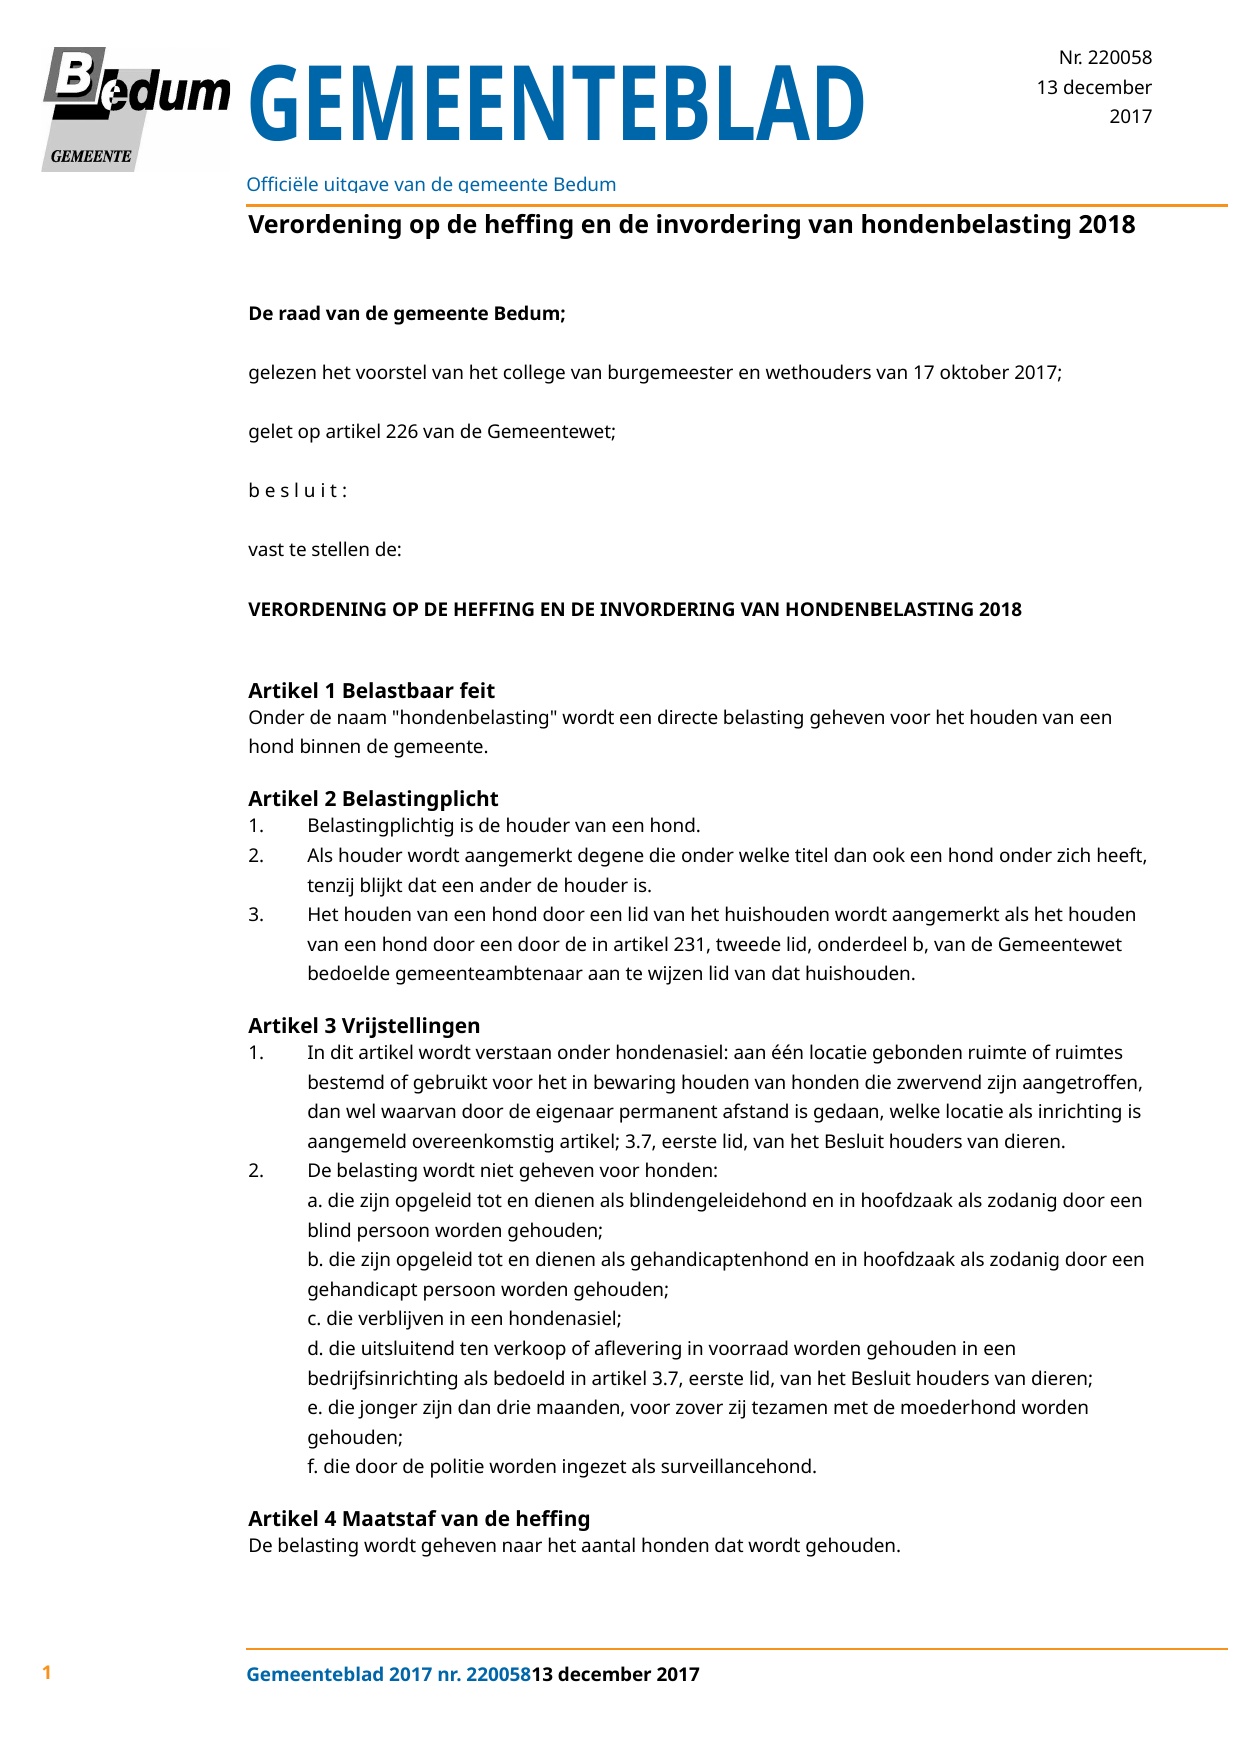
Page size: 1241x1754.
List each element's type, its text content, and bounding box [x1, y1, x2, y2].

list f. die door de politie worden ingezet als surveillancehond. [248, 1453, 1152, 1479]
text gelezen het voorstel van het college van burgemeester en wethouders van 17 oktober 2017; [248, 359, 1152, 385]
list c. die verblijven in een hondenasiel; [248, 1306, 1152, 1331]
text Artikel 4 Maatstaf van de heffing [248, 1504, 1152, 1532]
picture [41, 47, 231, 172]
list e. die jonger zijn dan drie maanden, voor zover zij tezamen met de moeder­hond worden gehouden; [248, 1394, 1152, 1450]
list De belasting wordt niet geheven voor honden: [248, 1158, 1152, 1183]
list Het houden van een hond door een lid van het huishouden wordt aangemerkt als het houden van een hond door een door de in artikel 231, tweede lid, onderdeel b, van de Gemeentewet bedoelde gemeenteambtenaar aan te wijzen lid van dat huishouden. [248, 901, 1152, 986]
text De belasting wordt geheven naar het aantal honden dat wordt gehouden. [248, 1532, 1152, 1558]
text gelet op artikel 226 van de Gemeentewet; [248, 418, 1152, 444]
text Artikel 2 Belastingplicht [248, 784, 1152, 813]
list Als houder wordt aangemerkt degene die onder welke titel dan ook een hond onder zich heeft, tenzij blijkt dat een ander de houder is. [248, 842, 1152, 897]
text De raad van de gemeente Bedum; [248, 300, 1152, 326]
list Belastingplichtig is de houder van een hond. [248, 813, 1152, 838]
list b. die zijn opgeleid tot en dienen als gehandicaptenhond en in hoofdzaak als zodanig door een gehandicapt persoon worden gehouden; [248, 1246, 1152, 1302]
text b e s l u i t : [248, 477, 1152, 503]
text Artikel 3 Vrijstellingen [248, 1011, 1152, 1039]
text vast te stellen de: [248, 537, 1152, 562]
text Onder de naam "hondenbelasting" wordt een directe belasting geheven voor het houden van een hond binnen de gemeente. [248, 704, 1152, 759]
list d. die uitsluitend ten verkoop of aflevering in voorraad worden gehouden in een bedrijfsinrichting als bedoeld in artikel 3.7, eerste lid, van het Besluit houders van dieren; [248, 1335, 1152, 1391]
list In dit artikel wordt verstaan onder hondenasiel: aan één locatie gebonden ruimte of ruimtes bestemd of gebruikt voor het in bewaring houden van honden die zwervend zijn aangetroffen, dan wel waarvan door de eigenaar permanent afstand is gedaan, welke locatie als inrichting is aangemeld overeenkomstig artikel; 3.7, eerste lid, van het Besluit houders van dieren. [248, 1039, 1152, 1154]
text Verordening op de heffing en de invordering van hondenbelasting 2018 [248, 207, 1152, 241]
text Artikel 1 Belastbaar feit [248, 676, 1152, 704]
list a. die zijn opgeleid tot en dienen als blindengeleidehond en in hoofdzaak als zodanig door een blind persoon worden gehouden; [248, 1187, 1152, 1243]
text VERORDENING OP DE HEFFING EN DE INVORDERING VAN HONDENBELASTING 2018 [248, 596, 1152, 621]
